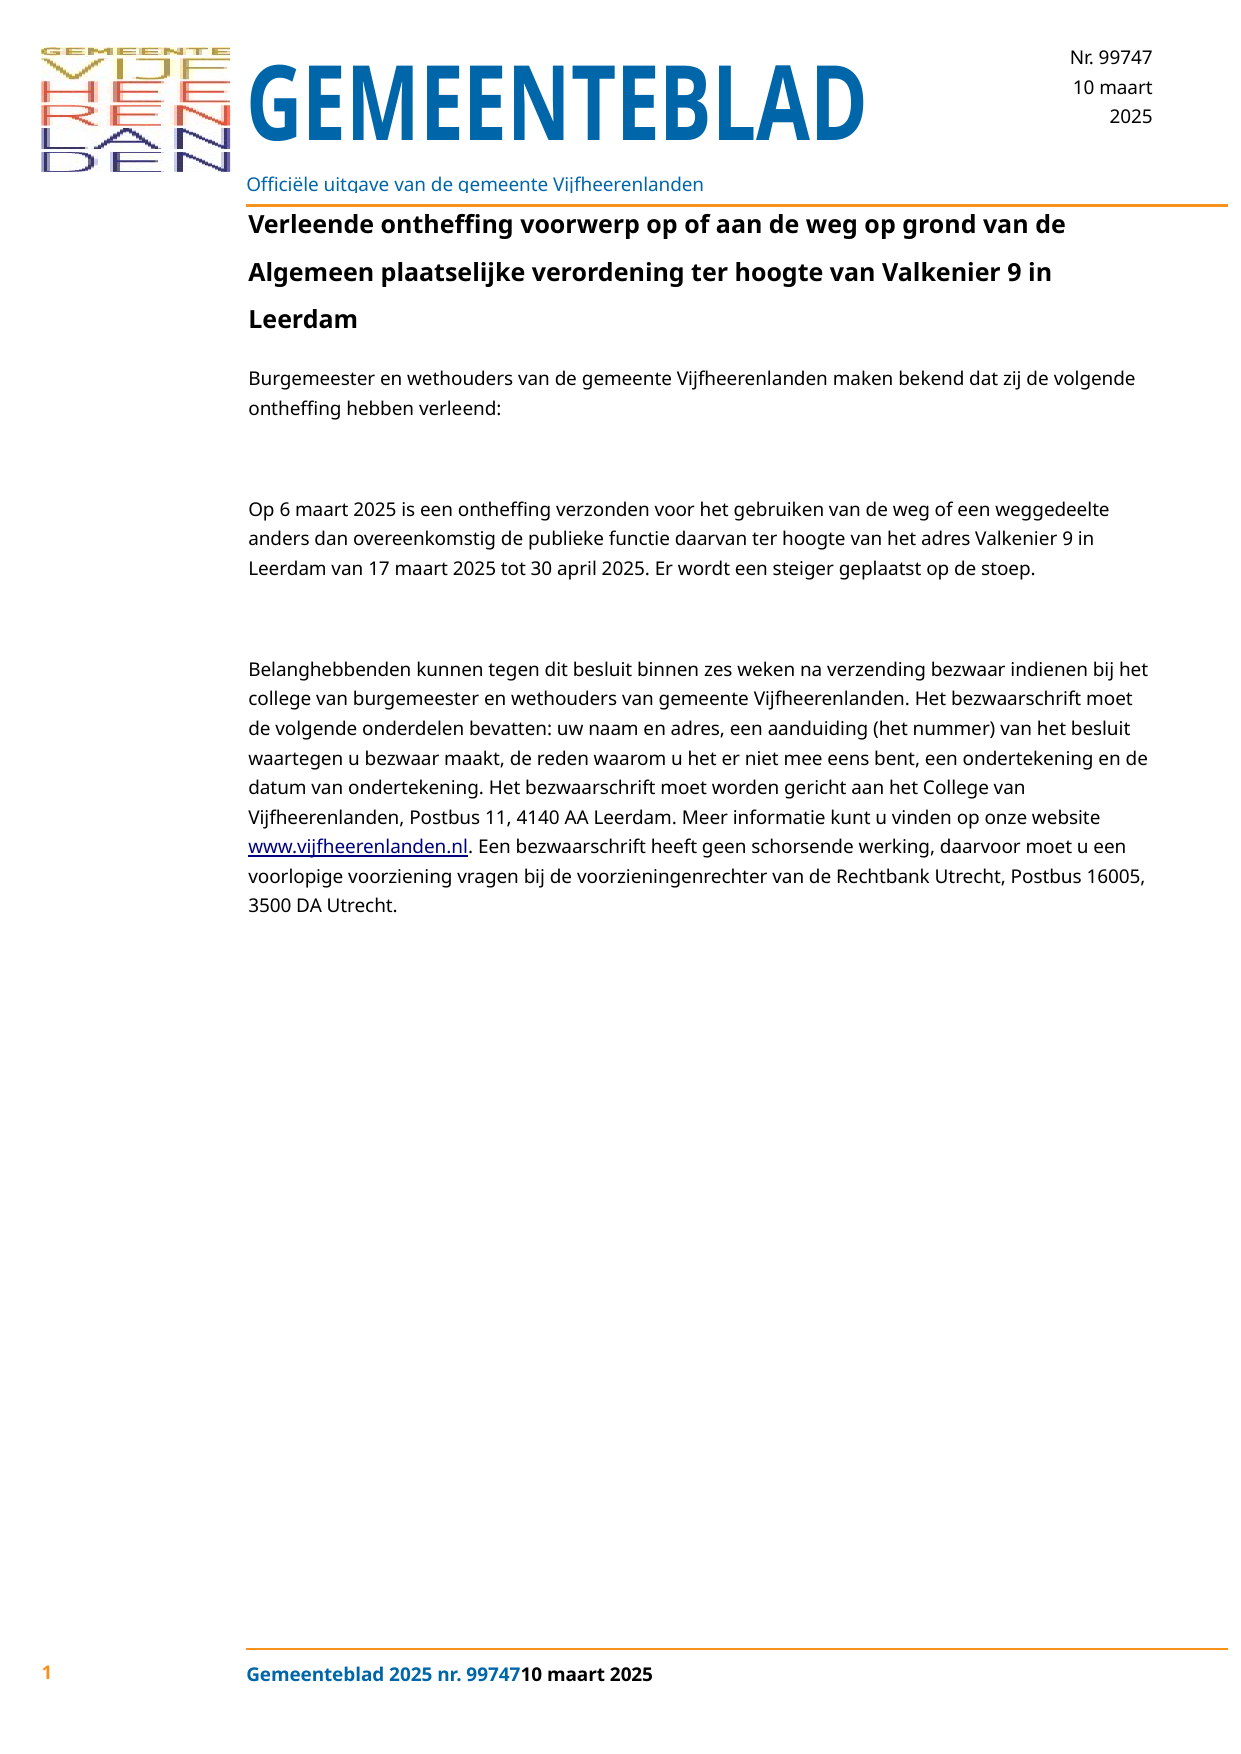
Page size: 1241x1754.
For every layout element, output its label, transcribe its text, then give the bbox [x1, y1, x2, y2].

text Op 6 maart 2025 is een ontheffing verzonden voor het gebruiken van de weg of een weggedeelte anders dan overeenkomstig de publieke functie daarvan ter hoogte van het adres Valkenier 9 in Leerdam van 17 maart 2025 tot 30 april 2025. Er wordt een steiger geplaatst op de stoep. [248, 496, 1152, 581]
text Burgemeester en wethouders van de gemeente Vijfheerenlanden maken bekend dat zij de volgende ontheffing hebben verleend: [248, 366, 1152, 421]
text Verleende ontheffing voorwerp op of aan de weg op grond van de Algemeen plaatselijke verordening ter hoogte van Valkenier 9 in Leerdam [248, 207, 1152, 336]
picture [41, 47, 231, 172]
text Belanghebbenden kunnen tegen dit besluit binnen zes weken na verzending bezwaar indienen bij het college van burgemeester en wethouders van gemeente Vijfheerenlanden. Het bezwaarschrift moet de volgende onderdelen bevatten: uw naam en adres, een aanduiding (het nummer) van het besluit waartegen u bezwaar maakt, de reden waarom u het er niet mee eens bent, een ondertekening en de datum van ondertekening. Het bezwaarschrift moet worden gericht aan het College van Vijfheerenlanden, Postbus 11, 4140 AA Leerdam. Meer informatie kunt u vinden op onze website www.vijfheerenlanden.nl. Een bezwaarschrift heeft geen schorsende werking, daarvoor moet u een voorlopige voorziening vragen bij de voorzieningenrechter van de Rechtbank Utrecht, Postbus 16005, 3500 DA Utrecht. [248, 656, 1152, 918]
